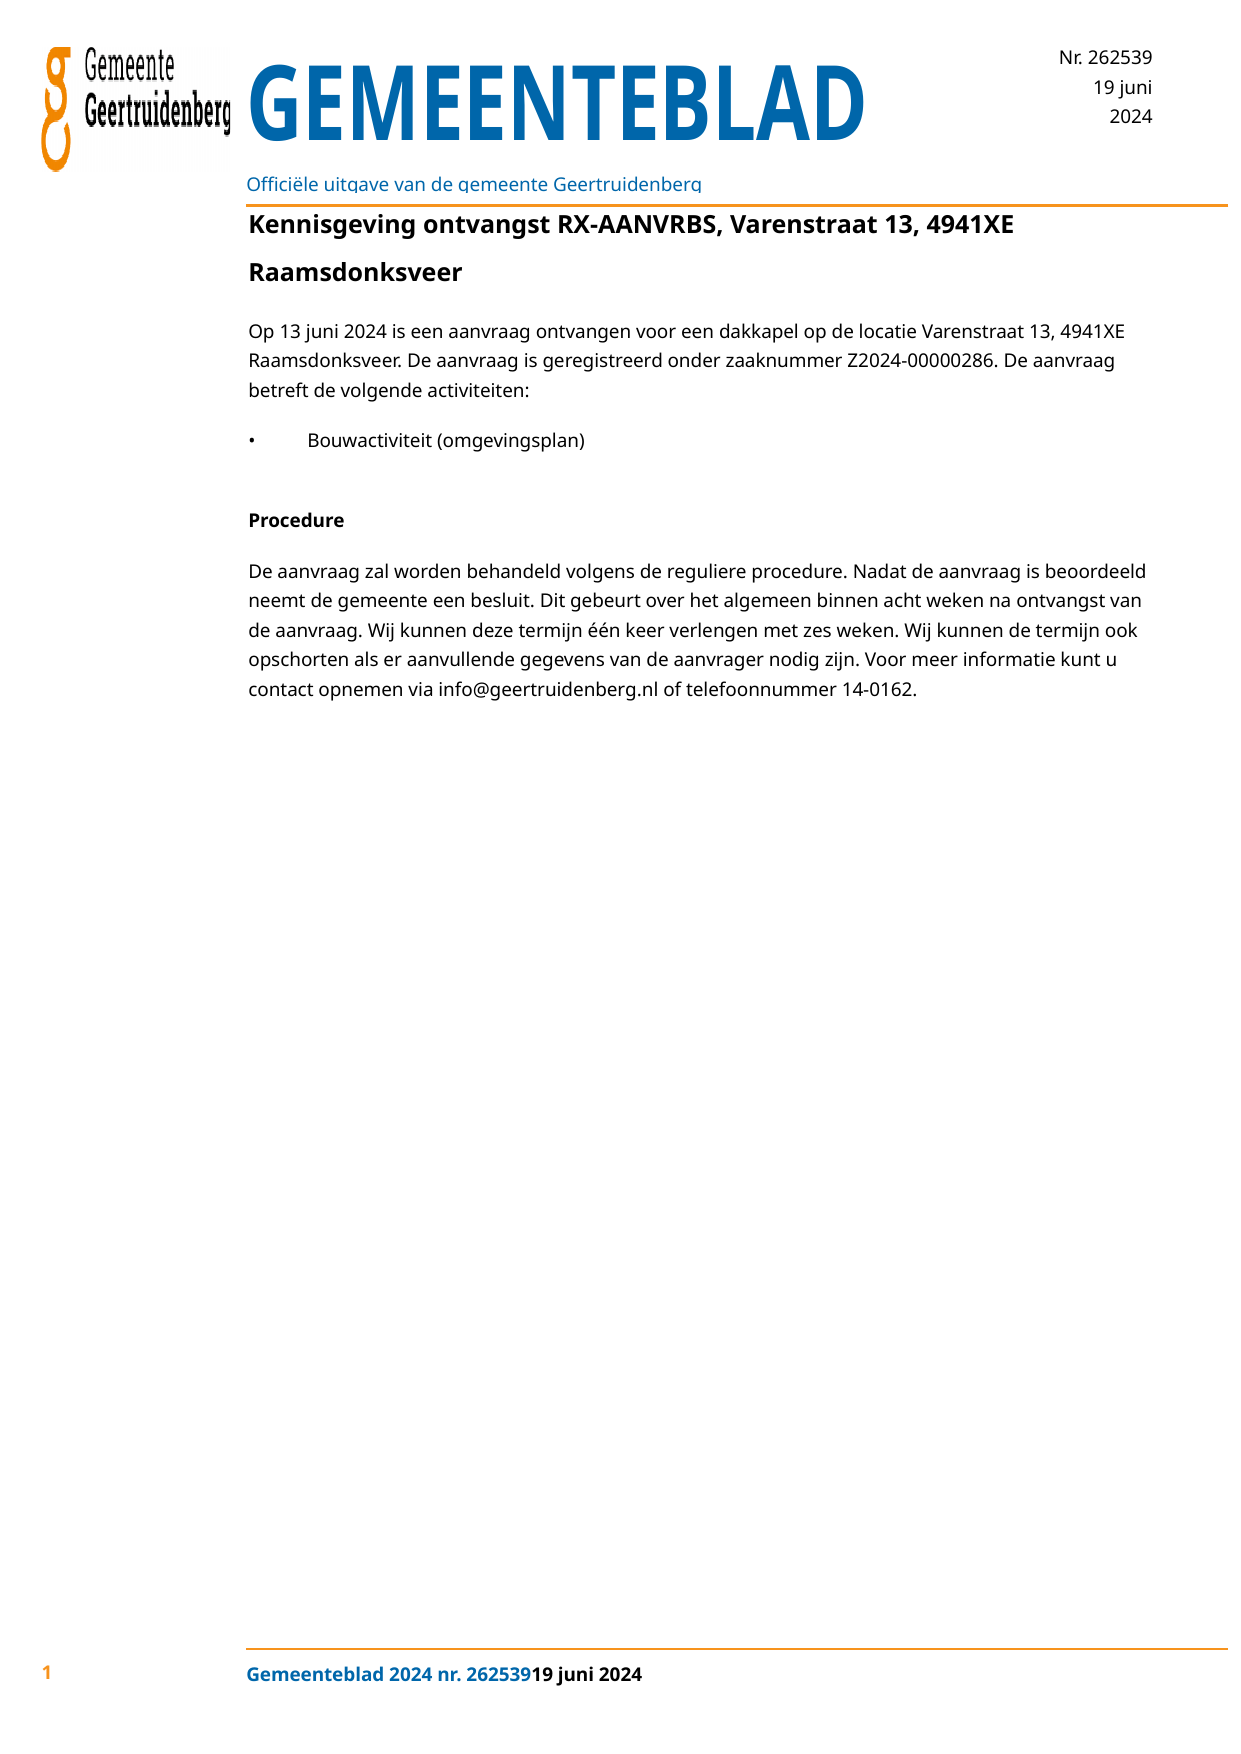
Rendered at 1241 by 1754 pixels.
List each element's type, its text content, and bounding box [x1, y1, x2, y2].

text De aanvraag zal worden behandeld volgens de reguliere procedure. Nadat de aanvraag is beoordeeld neemt de gemeente een besluit. Dit gebeurt over het algemeen binnen acht weken na ontvangst van de aanvraag. Wij kunnen deze termijn één keer verlengen met zes weken. Wij kunnen de termijn ook opschorten als er aanvullende gegevens van de aanvrager nodig zijn. Voor meer informatie kunt u contact opnemen via info@geertruidenberg.nl of telefoonnummer 14-0162. [248, 558, 1152, 702]
picture [41, 47, 231, 172]
text Kennisgeving ontvangst RX-AANVRBS, Varenstraat 13, 4941XE Raamsdonksveer [248, 207, 1152, 288]
text Procedure [248, 507, 1152, 533]
list Bouwactiviteit (omgevingsplan) [248, 427, 1152, 453]
text Op 13 juni 2024 is een aanvraag ontvangen voor een dakkapel op de locatie Varenstraat 13, 4941XE Raamsdonksveer. De aanvraag is geregistreerd onder zaaknummer Z2024-00000286. De aanvraag betreft de volgende activiteiten: [248, 318, 1152, 403]
